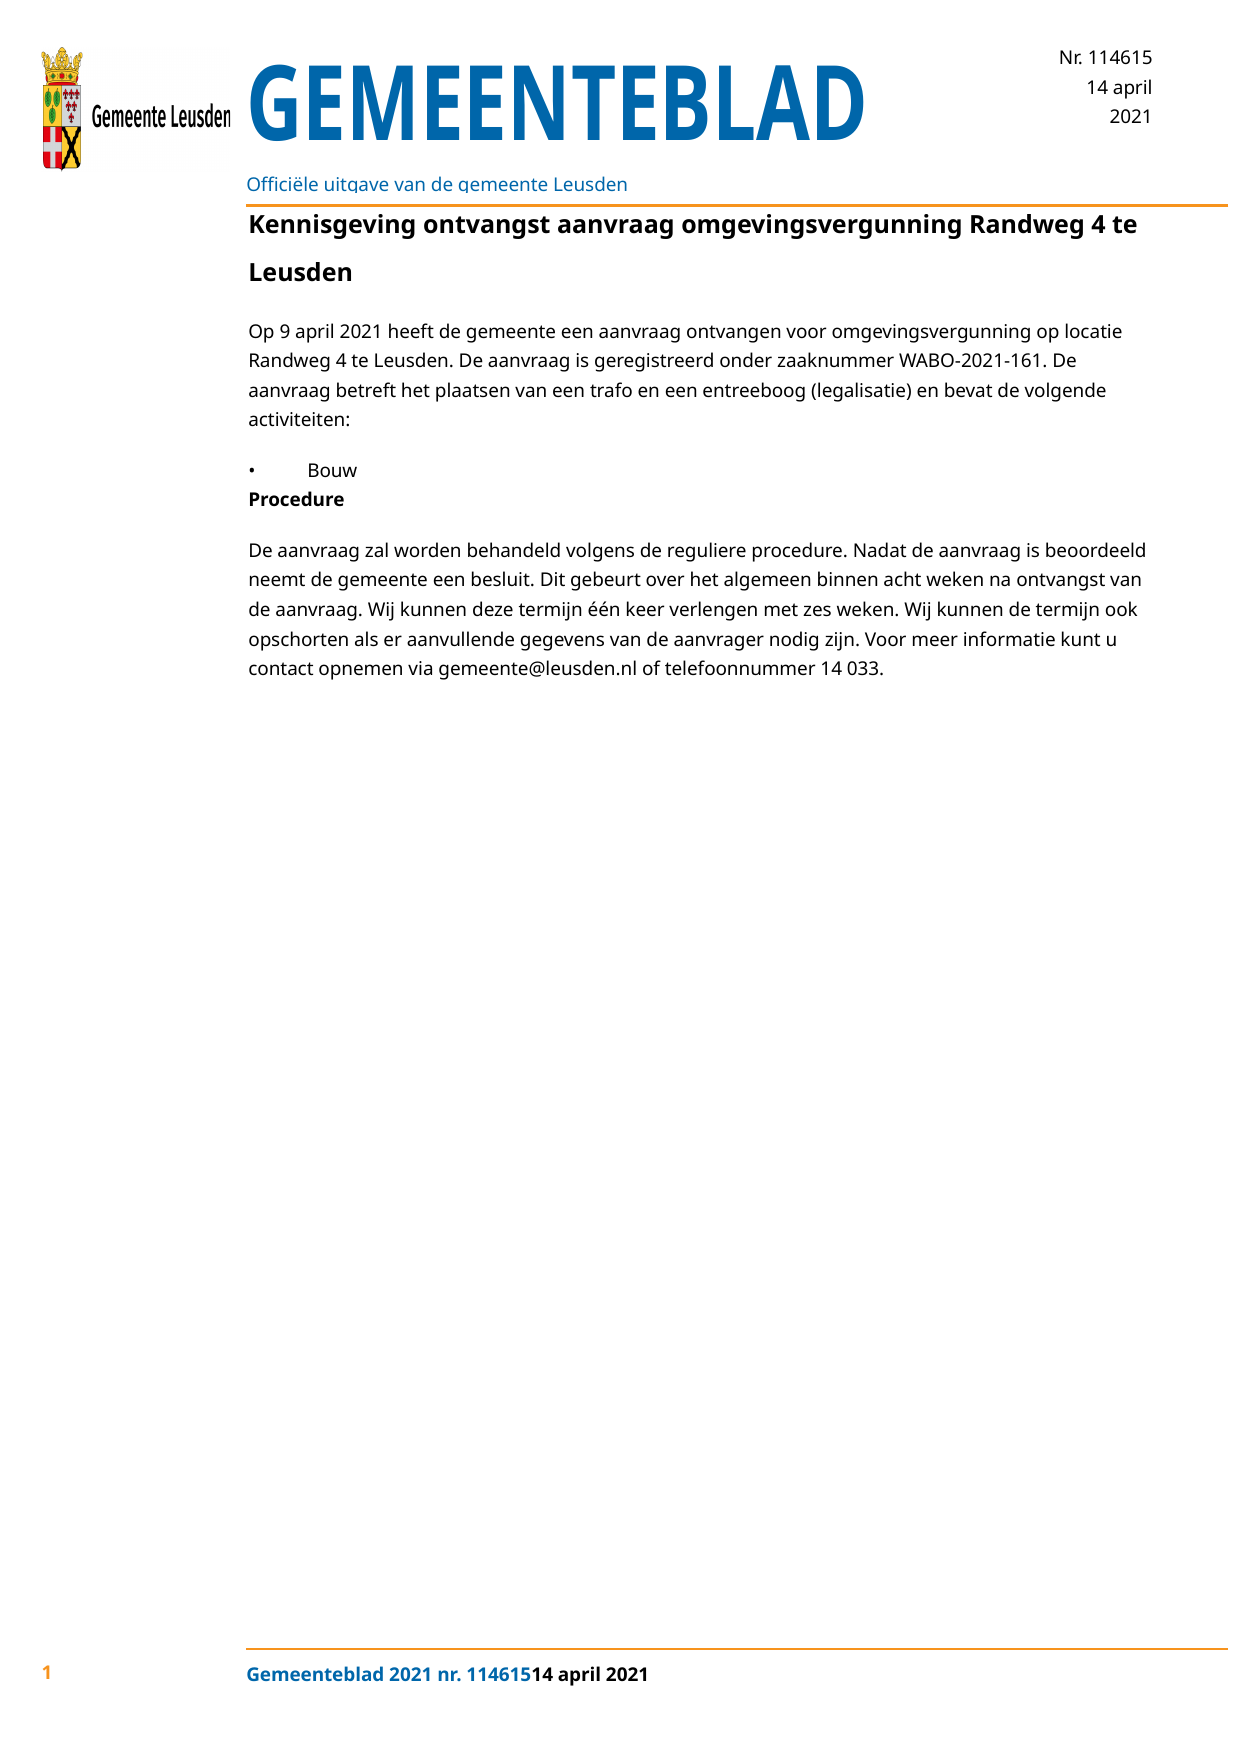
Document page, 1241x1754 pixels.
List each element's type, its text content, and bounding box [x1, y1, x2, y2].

text De aanvraag zal worden behandeld volgens de reguliere procedure. Nadat de aanvraag is beoordeeld neemt de gemeente een besluit. Dit gebeurt over het algemeen binnen acht weken na ontvangst van de aanvraag. Wij kunnen deze termijn één keer verlengen met zes weken. Wij kunnen de termijn ook opschorten als er aanvullende gegevens van de aanvrager nodig zijn. Voor meer informatie kunt u contact opnemen via gemeente@leusden.nl of telefoonnummer 14 033. [248, 537, 1152, 681]
picture [41, 47, 231, 172]
text Op 9 april 2021 heeft de gemeente een aanvraag ontvangen voor omgevingsvergunning op locatie Randweg 4 te Leusden. De aanvraag is geregistreerd onder zaaknummer WABO-2021-161. De aanvraag betreft het plaatsen van een trafo en een entreeboog (legalisatie) en bevat de volgende activiteiten: [248, 318, 1152, 432]
text Procedure [248, 487, 1152, 512]
list Bouw [248, 457, 1152, 483]
text Kennisgeving ontvangst aanvraag omgevingsvergunning Randweg 4 te Leusden [248, 207, 1152, 288]
